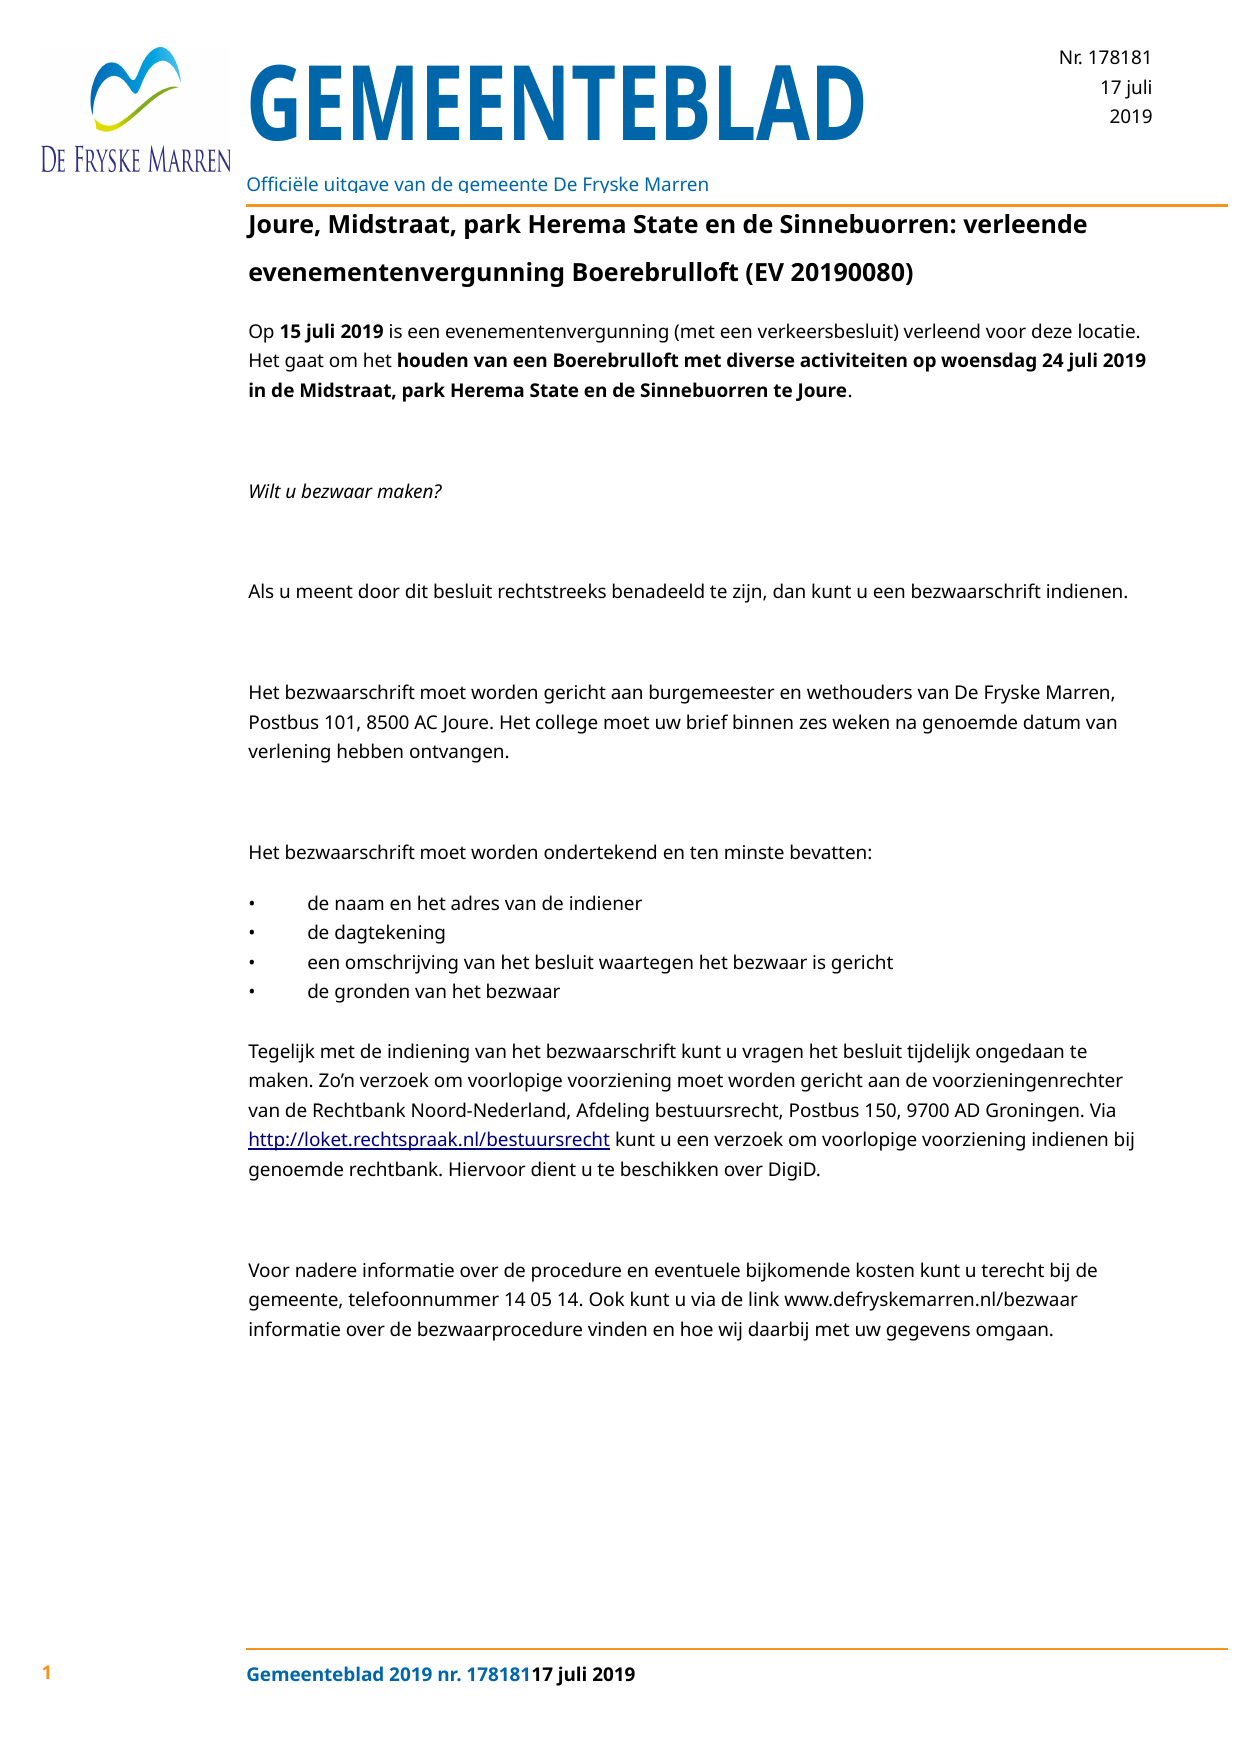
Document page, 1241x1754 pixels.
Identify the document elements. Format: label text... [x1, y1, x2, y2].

text Tegelijk met de indiening van het bezwaarschrift kunt u vragen het besluit tijdelijk ongedaan te maken. Zo’n verzoek om voorlopige voorziening moet worden gericht aan de voorzieningenrechter van de Rechtbank Noord-Nederland, Afdeling bestuursrecht, Postbus 150, 9700 AD Groningen. Via http://loket.rechtspraak.nl/bestuursrecht kunt u een verzoek om voorlopige voorziening indienen bij genoemde rechtbank. Hiervoor dient u te beschikken over DigiD. [248, 1038, 1152, 1182]
list de dagtekening [248, 919, 1152, 945]
text Joure, Midstraat, park Herema State en de Sinnebuorren: verleende evenementenvergunning Boerebrulloft (EV 20190080) [248, 207, 1152, 288]
text Wilt u bezwaar maken? [248, 478, 1152, 504]
list de naam en het adres van de indiener [248, 890, 1152, 916]
list de gronden van het bezwaar [248, 979, 1152, 1004]
text Voor nadere informatie over de procedure en eventuele bijkomende kosten kunt u terecht bij de gemeente, telefoonnummer 14 05 14. Ook kunt u via de link www.defryskemarren.nl/bezwaar informatie over de bezwaarprocedure vinden en hoe wij daarbij met uw gegevens omgaan. [248, 1257, 1152, 1342]
picture [41, 47, 231, 172]
text Op 15 juli 2019 is een evenementenvergunning (met een verkeersbesluit) verleend voor deze locatie. Het gaat om het houden van een Boerebrulloft met diverse activiteiten op woensdag 24 juli 2019 in de Midstraat, park Herema State en de Sinnebuorren te Joure. [248, 318, 1152, 403]
list een omschrijving van het besluit waartegen het bezwaar is gericht [248, 949, 1152, 975]
text Als u meent door dit besluit rechtstreeks benadeeld te zijn, dan kunt u een bezwaarschrift indienen. [248, 579, 1152, 604]
text Het bezwaarschrift moet worden ondertekend en ten minste bevatten: [248, 839, 1152, 865]
text Het bezwaarschrift moet worden gericht aan burgemeester en wethouders van De Fryske Marren, Postbus 101, 8500 AC Joure. Het college moet uw brief binnen zes weken na genoemde datum van verlening hebben ontvangen. [248, 679, 1152, 764]
